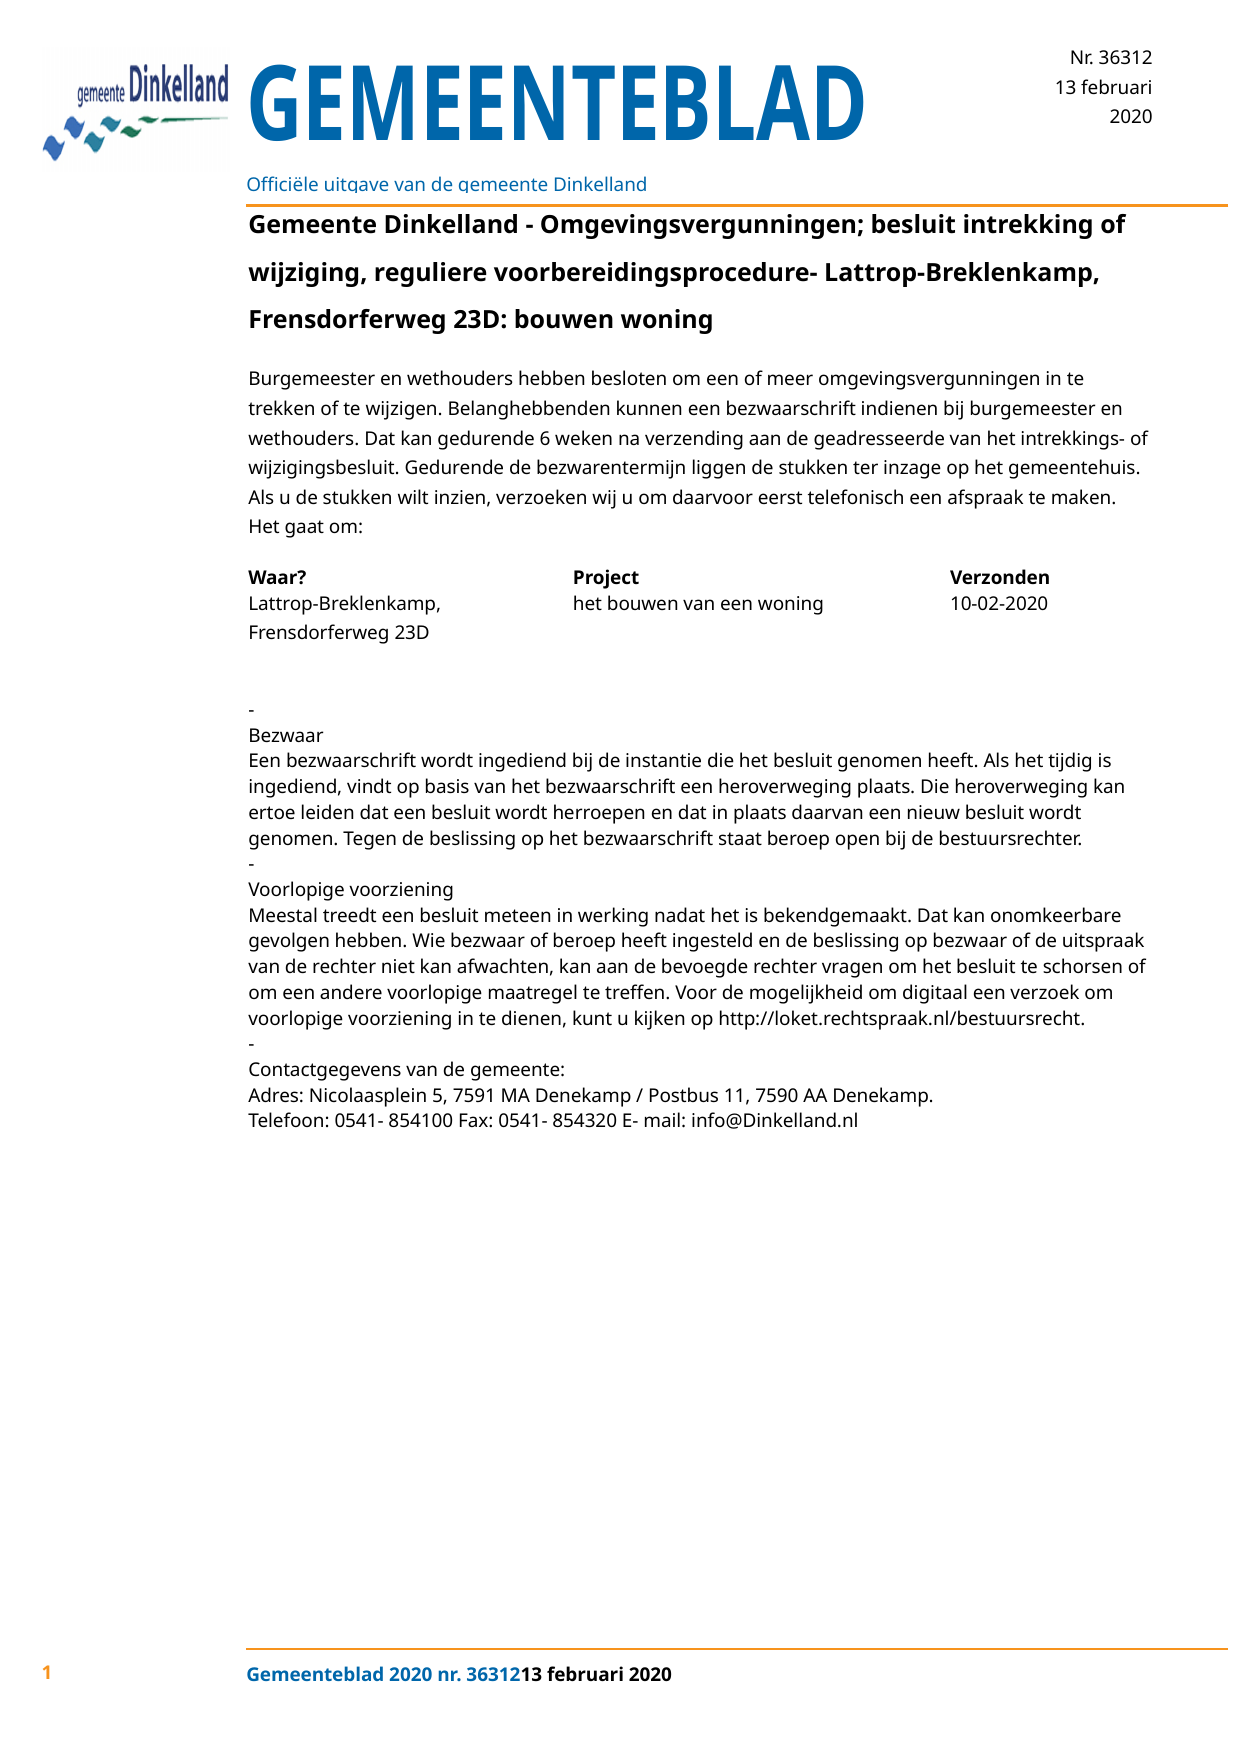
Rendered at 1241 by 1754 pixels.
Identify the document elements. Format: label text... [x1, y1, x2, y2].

text - [248, 1031, 1152, 1056]
text Gemeente Dinkelland - Omgevingsvergunningen; besluit intrekking of wijziging, reguliere voorbereidingsprocedure- Lattrop-Breklenkamp, Frensdorferweg 23D: bouwen woning [248, 207, 1152, 336]
text Bezwaar [248, 722, 1152, 747]
text - [248, 850, 1152, 876]
table_cell 10-02-2020 [950, 590, 1152, 645]
table_header Verzonden [950, 564, 1152, 590]
picture [41, 47, 231, 172]
text Voorlopige voorziening [248, 876, 1152, 902]
table_header Project [573, 564, 950, 590]
text Contactgegevens van de gemeente: [248, 1056, 1152, 1082]
table_cell Lattrop-Breklenkamp, Frensdorferweg 23D [248, 590, 573, 645]
table_cell het bouwen van een woning [573, 590, 950, 645]
text Een bezwaarschrift wordt ingediend bij de instantie die het besluit genomen heeft. Als het tijdig is ingediend, vindt op basis van het bezwaarschrift een heroverweging plaats. Die heroverweging kan ertoe leiden dat een besluit wordt herroepen en dat in plaats daarvan een nieuw besluit wordt genomen. Tegen de beslissing op het bezwaarschrift staat beroep open bij de bestuursrechter. [248, 747, 1152, 850]
table_header Waar? [248, 564, 573, 590]
text Burgemeester en wethouders hebben besloten om een of meer omgevingsvergunningen in te trekken of te wijzigen. Belanghebbenden kunnen een bezwaarschrift indienen bij burgemeester en wethouders. Dat kan gedurende 6 weken na verzending aan de geadresseerde van het intrekkings- of wijzigingsbesluit. Gedurende de bezwarentermijn liggen de stukken ter inzage op het gemeentehuis. Als u de stukken wilt inzien, verzoeken wij u om daarvoor eerst telefonisch een afspraak te maken. Het gaat om: [248, 366, 1152, 539]
text - [248, 696, 1152, 722]
text Adres: Nicolaasplein 5, 7591 MA Denekamp / Postbus 11, 7590 AA Denekamp. [248, 1082, 1152, 1108]
text Telefoon: 0541- 854100 Fax: 0541- 854320 E- mail: info@Dinkelland.nl [248, 1108, 1152, 1133]
text Meestal treedt een besluit meteen in werking nadat het is bekendgemaakt. Dat kan onomkeerbare gevolgen hebben. Wie bezwaar of beroep heeft ingesteld en de beslissing op bezwaar of de uitspraak van de rechter niet kan afwachten, kan aan de bevoegde rechter vragen om het besluit te schorsen of om een andere voorlopige maatregel te treffen. Voor de mogelijkheid om digitaal een verzoek om voorlopige voorziening in te dienen, kunt u kijken op http://loket.rechtspraak.nl/bestuursrecht. [248, 902, 1152, 1031]
